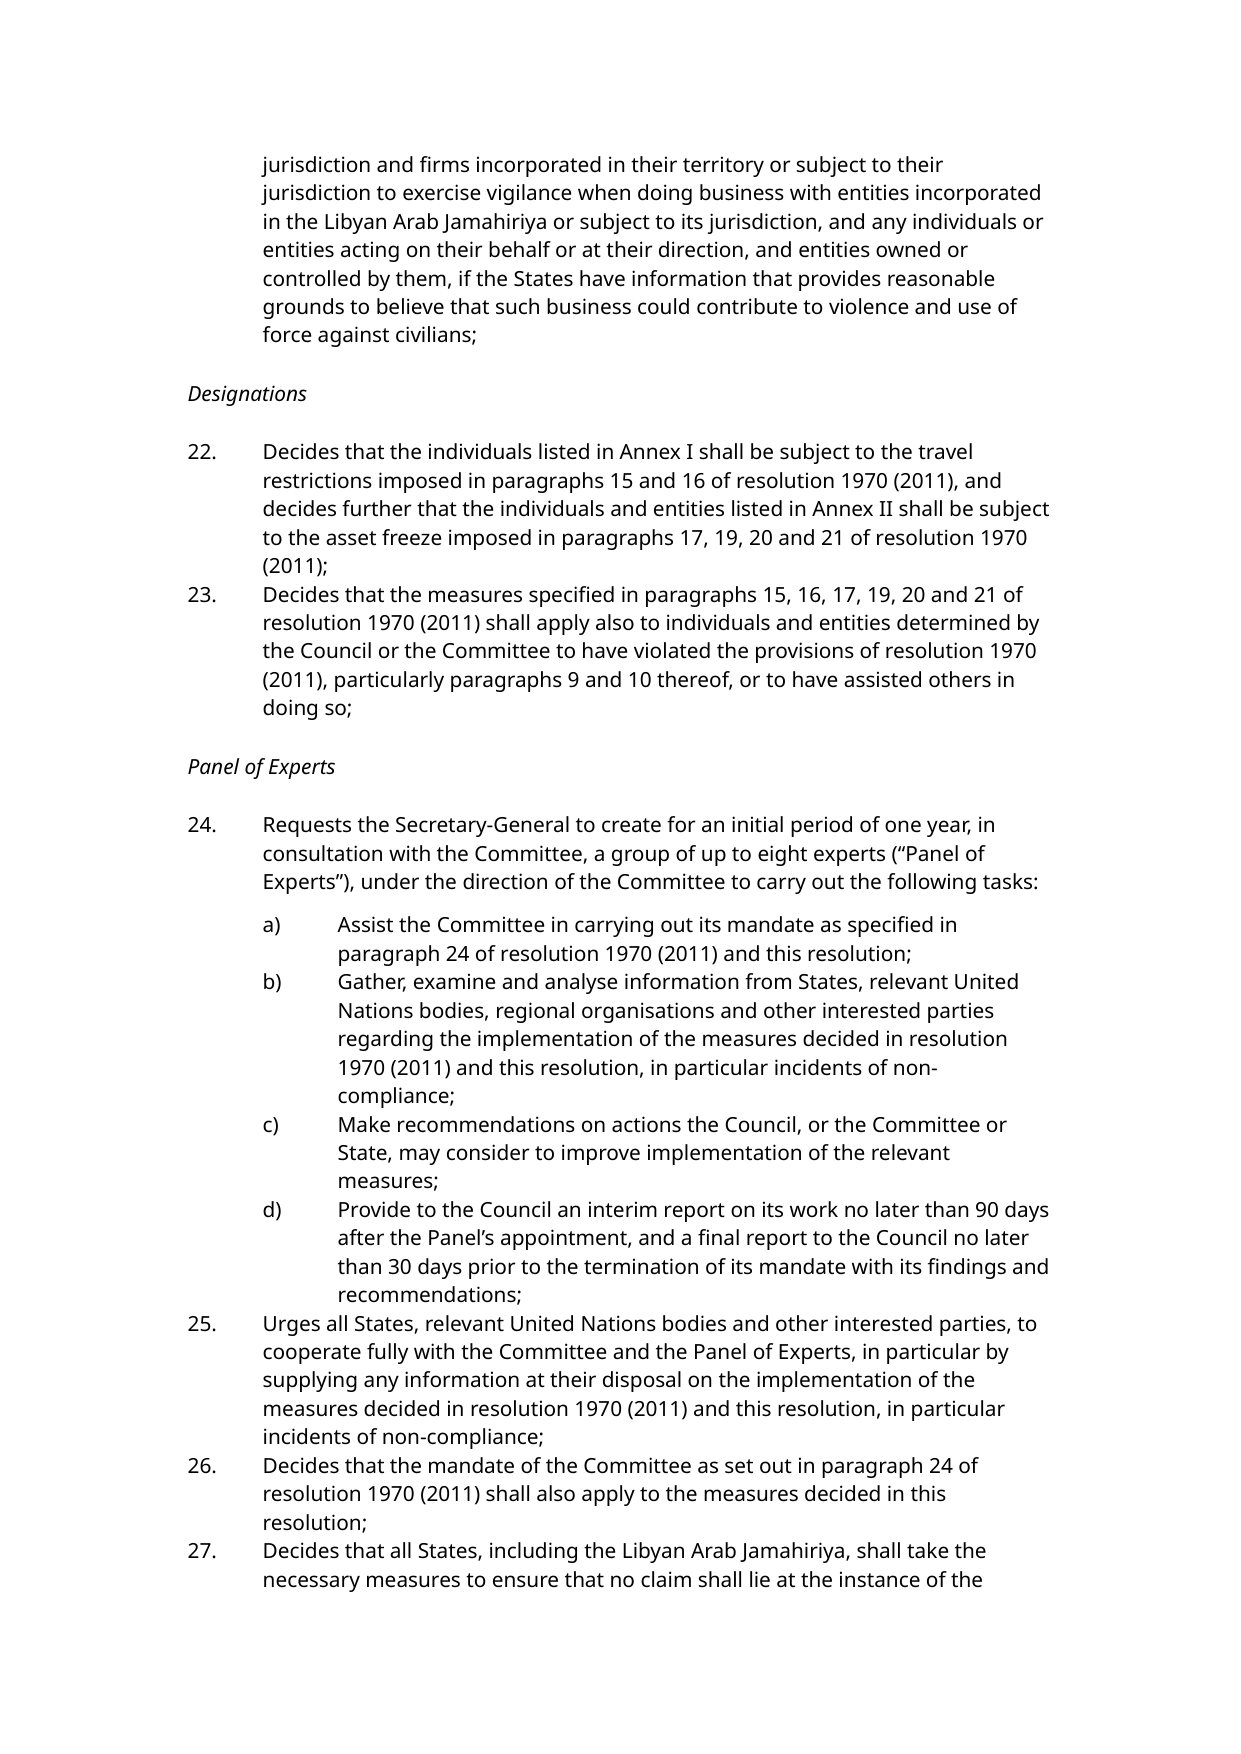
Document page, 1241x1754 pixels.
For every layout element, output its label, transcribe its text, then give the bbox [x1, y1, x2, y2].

list Make recommendations on actions the Council, or the Committee or State, may consider to improve implementation of the relevant measures; [262, 1110, 1053, 1195]
text Designations [187, 379, 1053, 407]
list Requests the Secretary-General to create for an initial period of one year, in consultation with the Committee, a group of up to eight experts (“Panel of Experts”), under the direction of the Committee to carry out the following tasks: [187, 810, 1053, 896]
text Panel of Experts [187, 752, 1053, 780]
list Decides that the individuals listed in Annex I shall be subject to the travel restrictions imposed in paragraphs 15 and 16 of resolution 1970 (2011), and decides further that the individuals and entities listed in Annex II shall be subject to the asset freeze imposed in paragraphs 17, 19, 20 and 21 of resolution 1970 (2011); [187, 437, 1053, 580]
list Assist the Committee in carrying out its mandate as specified in paragraph 24 of resolution 1970 (2011) and this resolution; [262, 911, 1053, 967]
list jurisdiction and firms incorporated in their territory or subject to their jurisdiction to exercise vigilance when doing business with entities incorporated in the Libyan Arab Jamahiriya or subject to its jurisdiction, and any individuals or entities acting on their behalf or at their direction, and entities owned or controlled by them, if the States have information that provides reasonable grounds to believe that such business could contribute to violence and use of force against civilians; [187, 150, 1053, 349]
list Decides that the mandate of the Committee as set out in paragraph 24 of resolution 1970 (2011) shall also apply to the measures decided in this resolution; [187, 1451, 1053, 1536]
list Gather, examine and analyse information from States, relevant United Nations bodies, regional organisations and other interested parties regarding the implementation of the measures decided in resolution 1970 (2011) and this resolution, in particular incidents of non-compliance; [262, 967, 1053, 1110]
list Provide to the Council an interim report on its work no later than 90 days after the Panel’s appointment, and a final report to the Council no later than 30 days prior to the termination of its mandate with its findings and recommendations; [262, 1195, 1053, 1309]
list Decides that all States, including the Libyan Arab Jamahiriya, shall take the necessary measures to ensure that no claim shall lie at the instance of the [187, 1536, 1053, 1593]
list Decides that the measures specified in paragraphs 15, 16, 17, 19, 20 and 21 of resolution 1970 (2011) shall apply also to individuals and entities determined by the Council or the Committee to have violated the provisions of resolution 1970 (2011), particularly paragraphs 9 and 10 thereof, or to have assisted others in doing so; [187, 580, 1053, 722]
list Urges all States, relevant United Nations bodies and other interested parties, to cooperate fully with the Committee and the Panel of Experts, in particular by supplying any information at their disposal on the implementation of the measures decided in resolution 1970 (2011) and this resolution, in particular incidents of non-compliance; [187, 1309, 1053, 1451]
